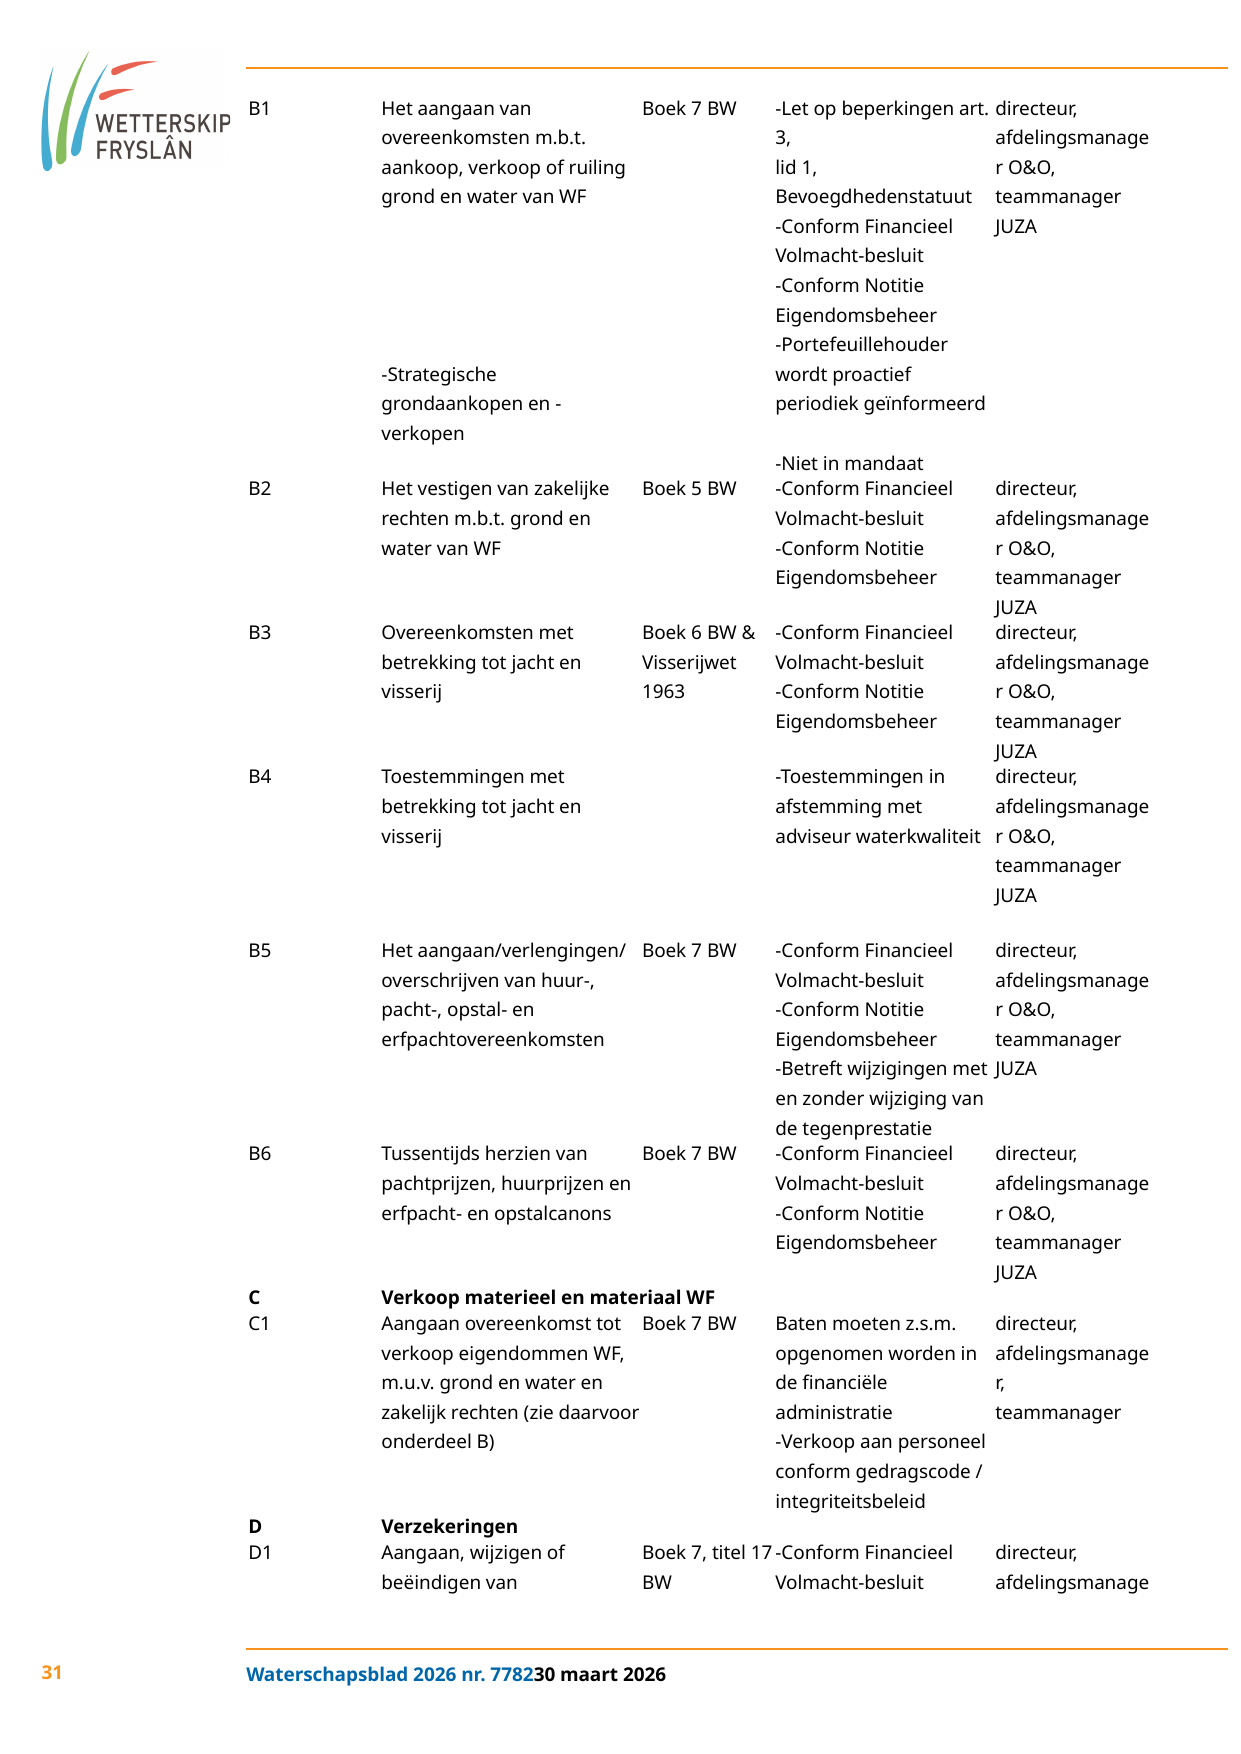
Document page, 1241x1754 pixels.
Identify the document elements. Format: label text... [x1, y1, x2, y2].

table_cell Aangaan, wijzigen of beëindigen van [381, 1539, 642, 1594]
table_cell directeur, afdelingsmanager O&O, teammanager JUZA [995, 764, 1152, 937]
table_cell -Conform Financieel Volmacht-besluit -Conform Notitie Eigendomsbeheer [775, 1141, 995, 1284]
table_cell Boek 7 BW [642, 937, 775, 1141]
table_cell -Conform Financieel Volmacht-besluit -Conform Notitie Eigendomsbeheer [775, 620, 995, 764]
table_cell D [248, 1514, 381, 1539]
table_cell Boek 7, titel 17 BW [642, 1539, 775, 1594]
table_cell directeur, afdelingsmanager O&O, teammanager JUZA [995, 620, 1152, 764]
table_cell Overeenkomsten met betrekking tot jacht en visserij [381, 620, 642, 764]
table_cell Verzekeringen [381, 1514, 1152, 1539]
table_cell directeur, afdelingsmanager O&O, teammanager JUZA [995, 476, 1152, 619]
table_cell Boek 6 BW & Visserijwet 1963 [642, 620, 775, 764]
table_cell Het aangaan/verlengingen/ overschrijven van huur-, pacht-, opstal- en erfpachtovereenkomsten [381, 937, 642, 1141]
table_cell directeur, afdelingsmanage [995, 1539, 1152, 1594]
table_cell C [248, 1285, 381, 1310]
table_cell Het aangaan van overeenkomsten m.b.t. aankoop, verkoop of ruiling grond en water van WF -Strategische grondaankopen en -verkopen [381, 95, 642, 476]
table_cell D1 [248, 1539, 381, 1594]
table_cell Boek 7 BW [642, 1141, 775, 1284]
table_cell C1 [248, 1310, 381, 1513]
table_cell Boek 5 BW [642, 476, 775, 619]
table_cell directeur, afdelingsmanager O&O, teammanager JUZA [995, 937, 1152, 1141]
table_cell Het vestigen van zakelijke rechten m.b.t. grond en water van WF [381, 476, 642, 619]
table_cell B4 [248, 764, 381, 937]
table_cell directeur, afdelingsmanager, teammanager [995, 1310, 1152, 1513]
table_cell B3 [248, 620, 381, 764]
table_cell B5 [248, 937, 381, 1141]
table_cell Aangaan overeenkomst tot verkoop eigendommen WF, m.u.v. grond en water en zakelijk rechten (zie daarvoor onderdeel B) [381, 1310, 642, 1513]
table_cell -Toestemmingen in afstemming met adviseur waterkwaliteit [775, 764, 995, 937]
table_cell -Conform Financieel Volmacht-besluit [775, 1539, 995, 1594]
table_cell -Conform Financieel Volmacht-besluit -Conform Notitie Eigendomsbeheer -Betreft wijzigingen met en zonder wijziging van de tegenprestatie [775, 937, 995, 1141]
picture [41, 47, 231, 172]
table_cell Boek 7 BW [642, 95, 775, 476]
table_cell Verkoop materieel en materiaal WF [381, 1285, 1152, 1310]
table_cell Baten moeten z.s.m. opgenomen worden in de financiële administratie -Verkoop aan personeel conform gedragscode / integriteitsbeleid [775, 1310, 995, 1513]
table_cell B6 [248, 1141, 381, 1284]
table_cell directeur, afdelingsmanager O&O, teammanager JUZA [995, 1141, 1152, 1284]
table_cell Toestemmingen met betrekking tot jacht en visserij [381, 764, 642, 937]
table_cell B2 [248, 476, 381, 619]
table_cell -Conform Financieel Volmacht-besluit -Conform Notitie Eigendomsbeheer [775, 476, 995, 619]
table_cell directeur, afdelingsmanager O&O, teammanager JUZA [995, 95, 1152, 476]
table_cell -Let op beperkingen art. 3, lid 1, Bevoegdhedenstatuut -Conform Financieel Volmacht-besluit -Conform Notitie Eigendomsbeheer -Portefeuillehouder wordt proactief periodiek geïnformeerd -Niet in mandaat [775, 95, 995, 476]
table_cell Tussentijds herzien van pachtprijzen, huurprijzen en erfpacht- en opstalcanons [381, 1141, 642, 1284]
table_cell B1 [248, 95, 381, 476]
table_cell [642, 764, 775, 937]
table_cell Boek 7 BW [642, 1310, 775, 1513]
